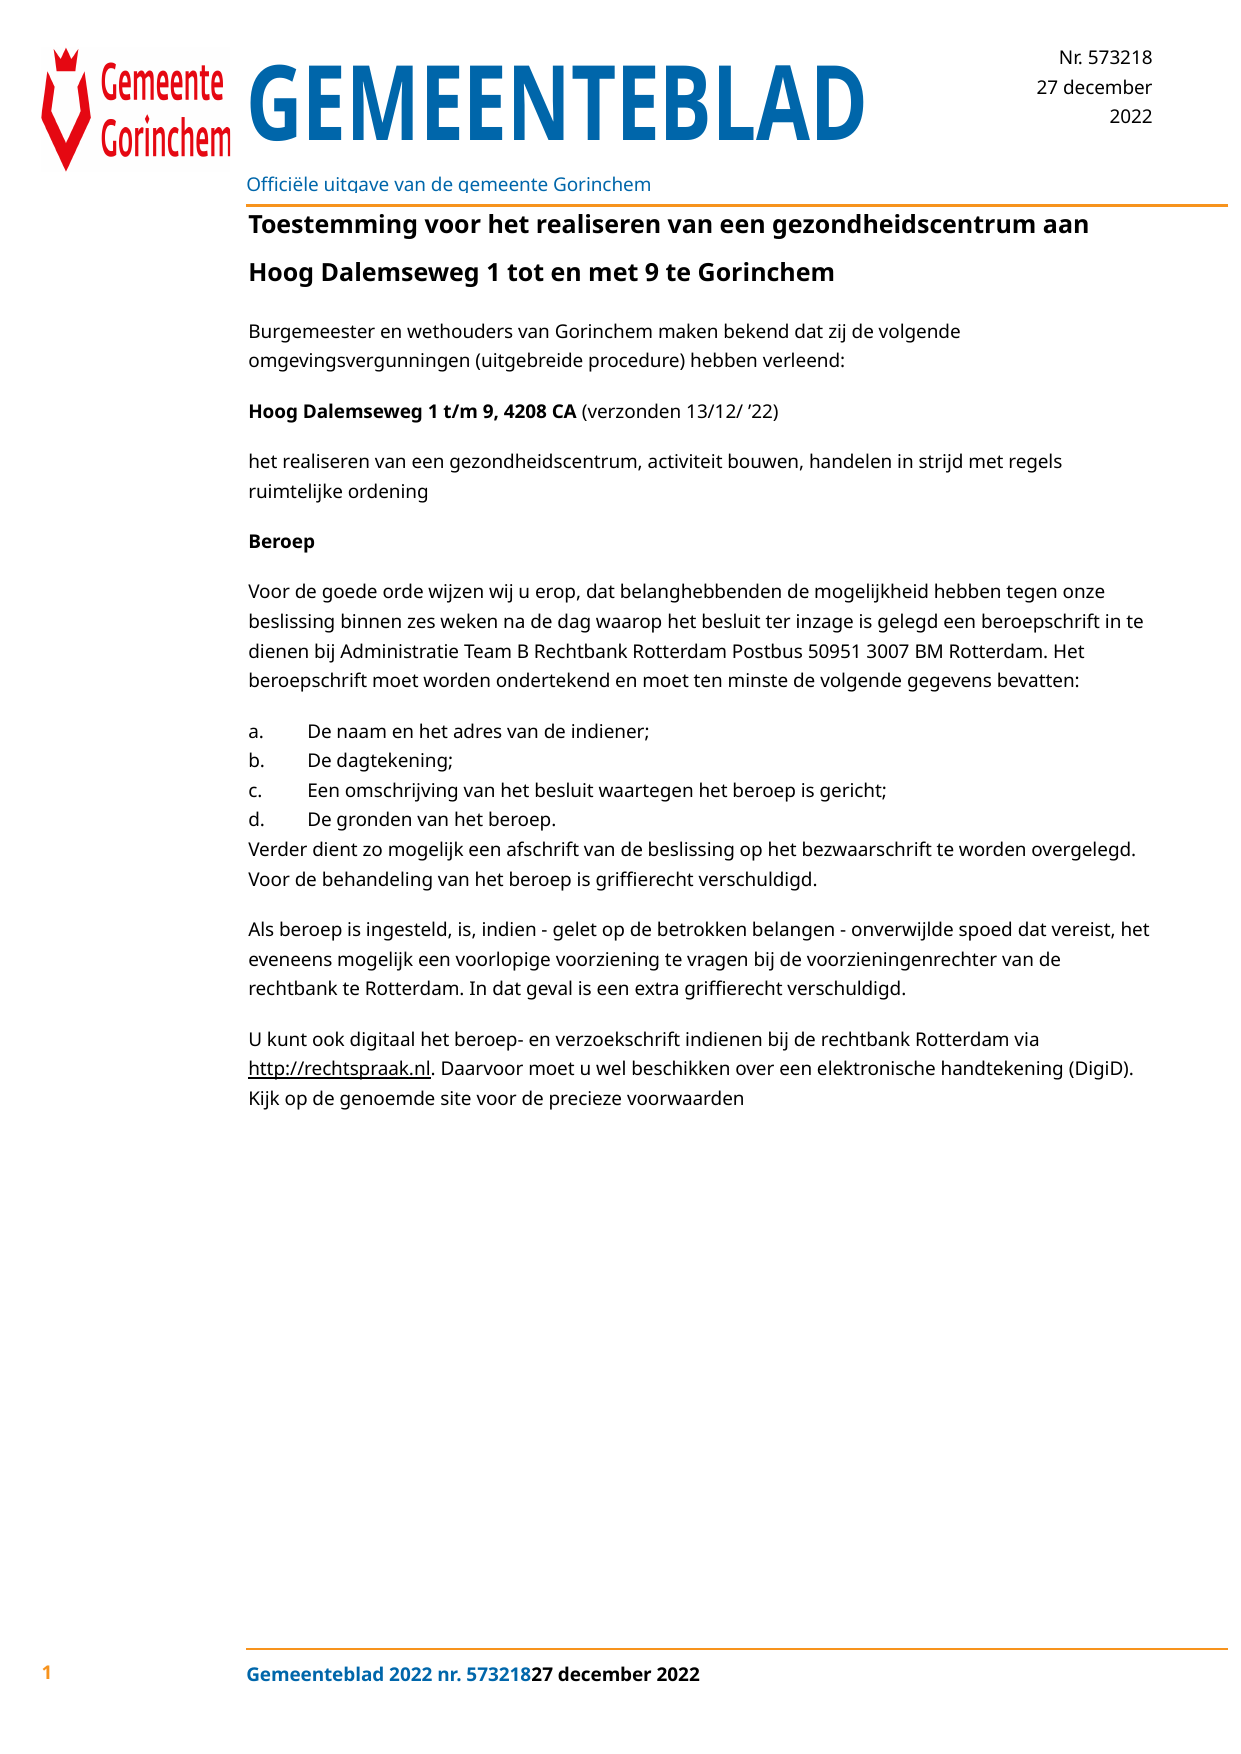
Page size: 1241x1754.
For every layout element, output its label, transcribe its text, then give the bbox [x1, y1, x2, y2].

text U kunt ook digitaal het beroep- en verzoekschrift indienen bij de rechtbank Rotterdam via http://rechtspraak.nl. Daarvoor moet u wel beschikken over een elektronische handtekening (DigiD). Kijk op de genoemde site voor de precieze voorwaarden [248, 1026, 1152, 1111]
list Een omschrijving van het besluit waartegen het beroep is gericht; [248, 777, 1152, 803]
text Beroep [248, 528, 1152, 554]
text Toestemming voor het realiseren van een gezondheidscentrum aan Hoog Dalemseweg 1 tot en met 9 te Gorinchem [248, 207, 1152, 288]
picture [41, 47, 231, 172]
text Hoog Dalemseweg 1 t/m 9, 4208 CA (verzonden 13/12/ ’22) [248, 398, 1152, 424]
list De dagtekening; [248, 747, 1152, 773]
list De gronden van het beroep. [248, 807, 1152, 832]
text Verder dient zo mogelijk een afschrift van de beslissing op het bezwaarschrift te worden overgelegd. Voor de behandeling van het beroep is griffierecht verschuldigd. [248, 836, 1152, 892]
text Burgemeester en wethouders van Gorinchem maken bekend dat zij de volgende omgevingsvergunningen (uitgebreide procedure) hebben verleend: [248, 318, 1152, 373]
list De naam en het adres van de indiener; [248, 718, 1152, 744]
text Voor de goede orde wijzen wij u erop, dat belanghebbenden de mogelijkheid hebben tegen onze beslissing binnen zes weken na de dag waarop het besluit ter inzage is gelegd een beroepschrift in te dienen bij Administratie Team B Rechtbank Rotterdam Postbus 50951 3007 BM Rotterdam. Het beroepschrift moet worden ondertekend en moet ten minste de volgende gegevens bevatten: [248, 579, 1152, 693]
text het realiseren van een gezondheidscentrum, activiteit bouwen, handelen in strijd met regels ruimtelijke ordening [248, 448, 1152, 504]
text Als beroep is ingesteld, is, indien - gelet op de betrokken belangen - onverwijlde spoed dat vereist, het eveneens mogelijk een voorlopige voorziening te vragen bij de voorzieningenrechter van de rechtbank te Rotterdam. In dat geval is een extra griffierecht verschuldigd. [248, 916, 1152, 1001]
